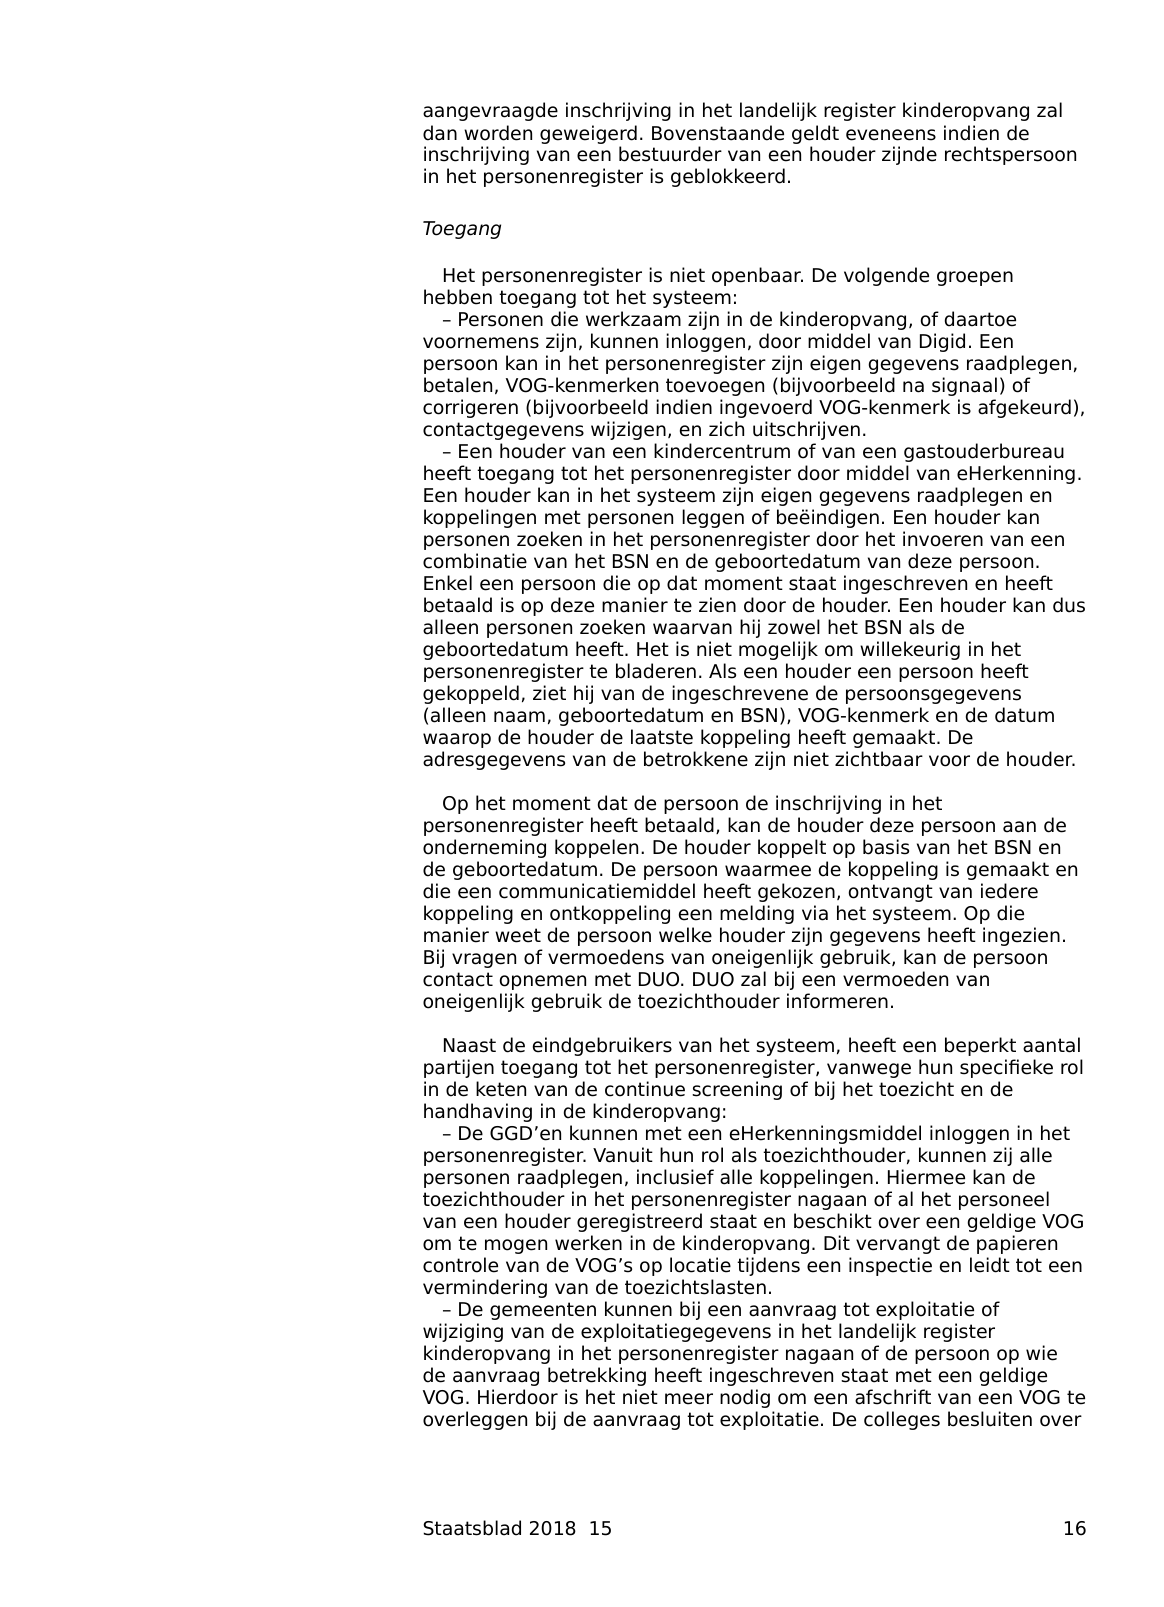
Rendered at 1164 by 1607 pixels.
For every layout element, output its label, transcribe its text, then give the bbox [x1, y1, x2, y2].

text Het personenregister is niet openbaar. De volgende groepen hebben toegang tot het systeem: [422, 265, 1087, 309]
text – Een houder van een kindercentrum of van een gastouderbureau heeft toegang tot het personenregister door middel van eHerkenning. Een houder kan in het systeem zijn eigen gegevens raadplegen en koppelingen met personen leggen of beëindigen. Een houder kan personen zoeken in het personenregister door het invoeren van een combinatie van het BSN en de geboortedatum van deze persoon. Enkel een persoon die op dat moment staat ingeschreven en heeft betaald is op deze manier te zien door de houder. Een houder kan dus alleen personen zoeken waarvan hij zowel het BSN als de geboortedatum heeft. Het is niet mogelijk om willekeurig in het personenregister te bladeren. Als een houder een persoon heeft gekoppeld, ziet hij van de ingeschrevene de persoonsgegevens (alleen naam, geboortedatum en BSN), VOG-kenmerk en de datum waarop de houder de laatste koppeling heeft gemaakt. De adresgegevens van de betrokkene zijn niet zichtbaar voor de houder. [422, 441, 1087, 771]
text Op het moment dat de persoon de inschrijving in het personenregister heeft betaald, kan de houder deze persoon aan de onderneming koppelen. De houder koppelt op basis van het BSN en de geboortedatum. De persoon waarmee de koppeling is gemaakt en die een communicatiemiddel heeft gekozen, ontvangt van iedere koppeling en ontkoppeling een melding via het systeem. Op die manier weet de persoon welke houder zijn gegevens heeft ingezien. Bij vragen of vermoedens van oneigenlijk gebruik, kan de persoon contact opnemen met DUO. DUO zal bij een vermoeden van oneigenlijk gebruik de toezichthouder informeren. [422, 793, 1087, 1013]
text Naast de eindgebruikers van het systeem, heeft een beperkt aantal partijen toegang tot het personenregister, vanwege hun specifieke rol in de keten van de continue screening of bij het toezicht en de handhaving in de kinderopvang: [422, 1035, 1087, 1123]
text – De gemeenten kunnen bij een aanvraag tot exploitatie of wijziging van de exploitatiegegevens in het landelijk register kinderopvang in het personenregister nagaan of de persoon op wie de aanvraag betrekking heeft ingeschreven staat met een geldige VOG. Hierdoor is het niet meer nodig om een afschrift van een VOG te overleggen bij de aanvraag tot exploitatie. De colleges besluiten over [422, 1299, 1087, 1431]
text aangevraagde inschrijving in het landelijk register kinderopvang zal dan worden geweigerd. Bovenstaande geldt eveneens indien de inschrijving van een bestuurder van een houder zijnde rechtspersoon in het personenregister is geblokkeerd. [422, 100, 1087, 188]
text – De GGD’en kunnen met een eHerkenningsmiddel inloggen in het personenregister. Vanuit hun rol als toezichthouder, kunnen zij alle personen raadplegen, inclusief alle koppelingen. Hiermee kan de toezichthouder in het personenregister nagaan of al het personeel van een houder geregistreerd staat en beschikt over een geldige VOG om te mogen werken in de kinderopvang. Dit vervangt de papieren controle van de VOG’s op locatie tijdens een inspectie en leidt tot een vermindering van de toezichtslasten. [422, 1123, 1087, 1299]
subtitle Toegang [422, 218, 1087, 240]
text – Personen die werkzaam zijn in de kinderopvang, of daartoe voornemens zijn, kunnen inloggen, door middel van Digid. Een persoon kan in het personenregister zijn eigen gegevens raadplegen, betalen, VOG-kenmerken toevoegen (bijvoorbeeld na signaal) of corrigeren (bijvoorbeeld indien ingevoerd VOG-kenmerk is afgekeurd), contactgegevens wijzigen, en zich uitschrijven. [422, 309, 1087, 441]
